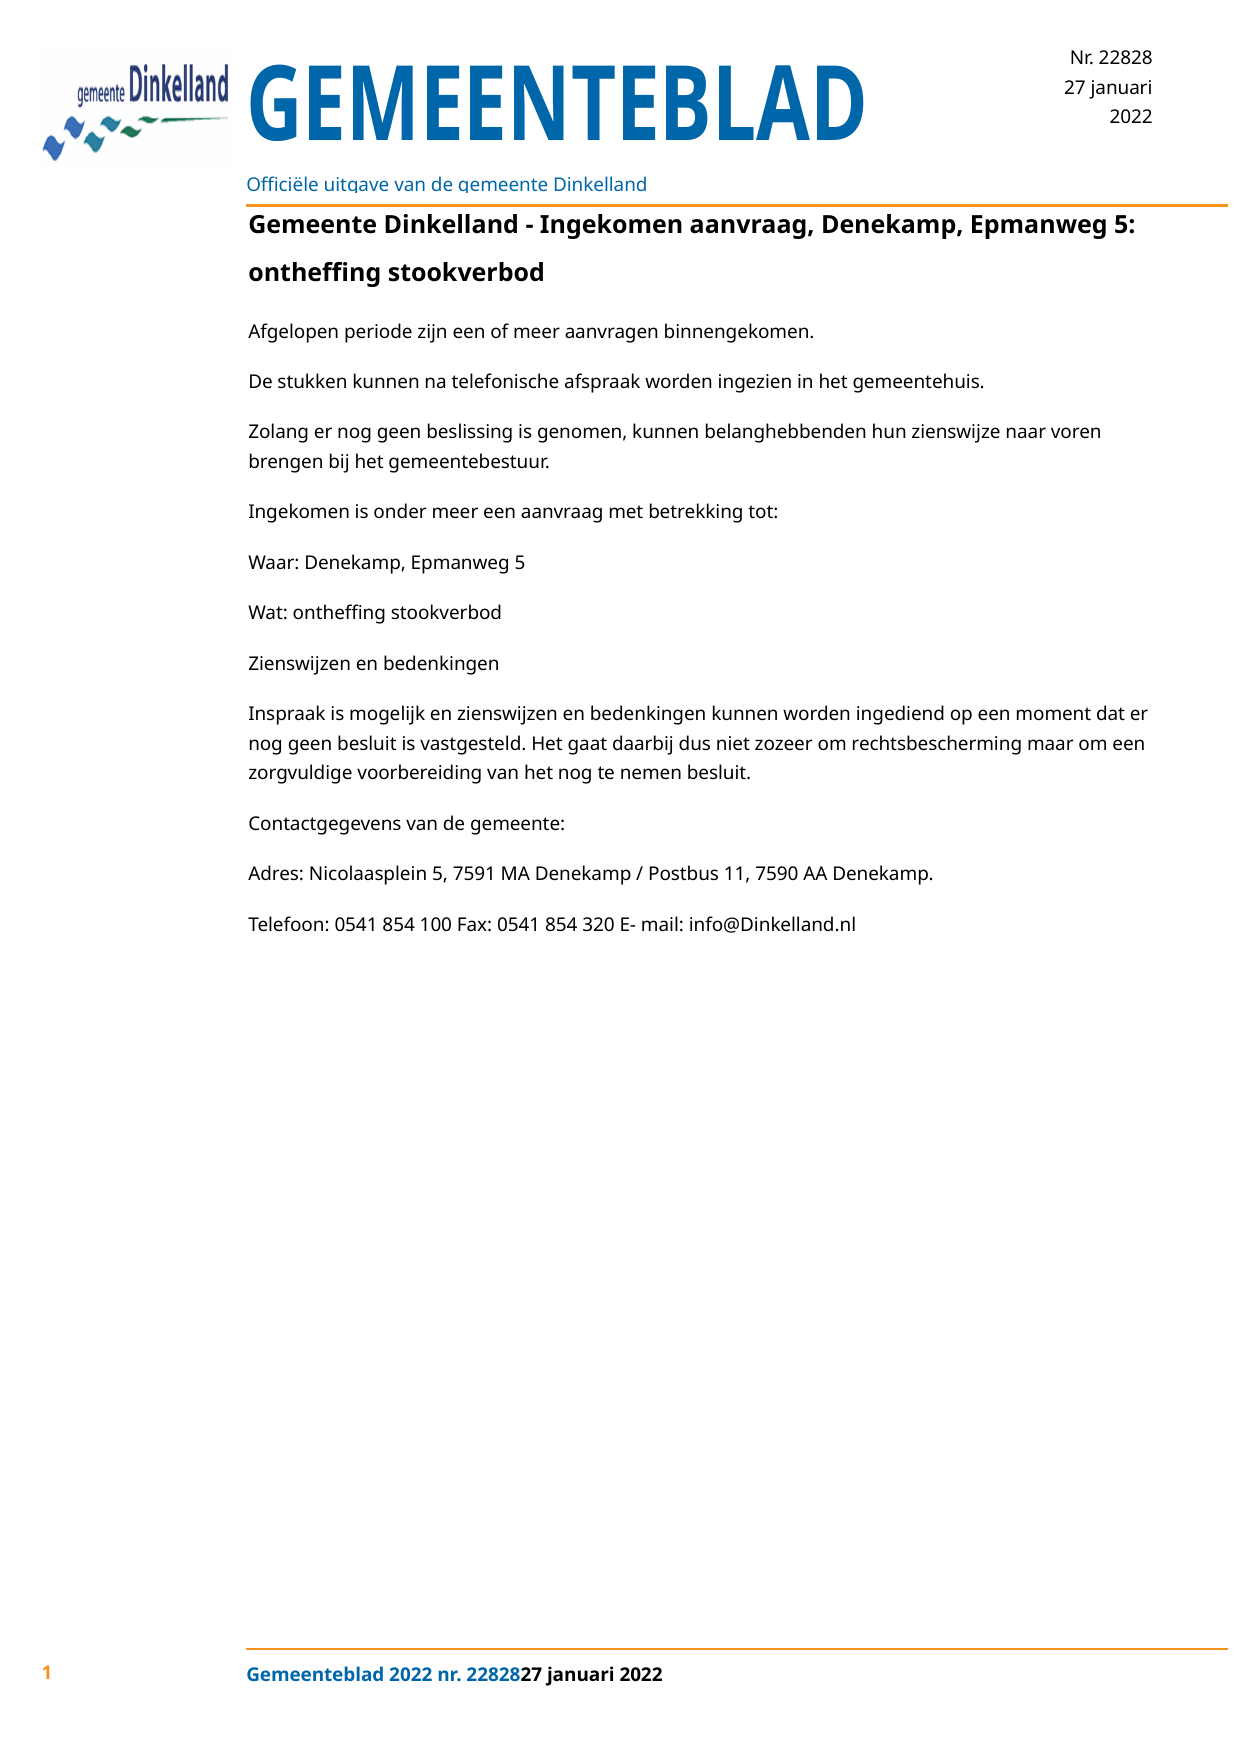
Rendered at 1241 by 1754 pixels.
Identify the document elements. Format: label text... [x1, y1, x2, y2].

text Contactgegevens van de gemeente: [248, 810, 1152, 836]
text Afgelopen periode zijn een of meer aanvragen binnengekomen. [248, 318, 1152, 344]
text Wat: ontheffing stookverbod [248, 599, 1152, 625]
text Inspraak is mogelijk en zienswijzen en bedenkingen kunnen worden ingediend op een moment dat er nog geen besluit is vastgesteld. Het gaat daarbij dus niet zozeer om rechtsbescherming maar om een zorgvuldige voorbereiding van het nog te nemen besluit. [248, 700, 1152, 785]
text Zienswijzen en bedenkingen [248, 650, 1152, 676]
text Waar: Denekamp, Epmanweg 5 [248, 549, 1152, 575]
text Zolang er nog geen beslissing is genomen, kunnen belanghebbenden hun zienswijze naar voren brengen bij het gemeentebestuur. [248, 419, 1152, 474]
picture [41, 47, 231, 172]
text Adres: Nicolaasplein 5, 7591 MA Denekamp / Postbus 11, 7590 AA Denekamp. [248, 860, 1152, 886]
text Telefoon: 0541 854 100 Fax: 0541 854 320 E- mail: info@Dinkelland.nl [248, 911, 1152, 937]
text Ingekomen is onder meer een aanvraag met betrekking tot: [248, 499, 1152, 524]
text Gemeente Dinkelland - Ingekomen aanvraag, Denekamp, Epmanweg 5: ontheffing stookverbod [248, 207, 1152, 288]
text De stukken kunnen na telefonische afspraak worden ingezien in het gemeentehuis. [248, 368, 1152, 394]
